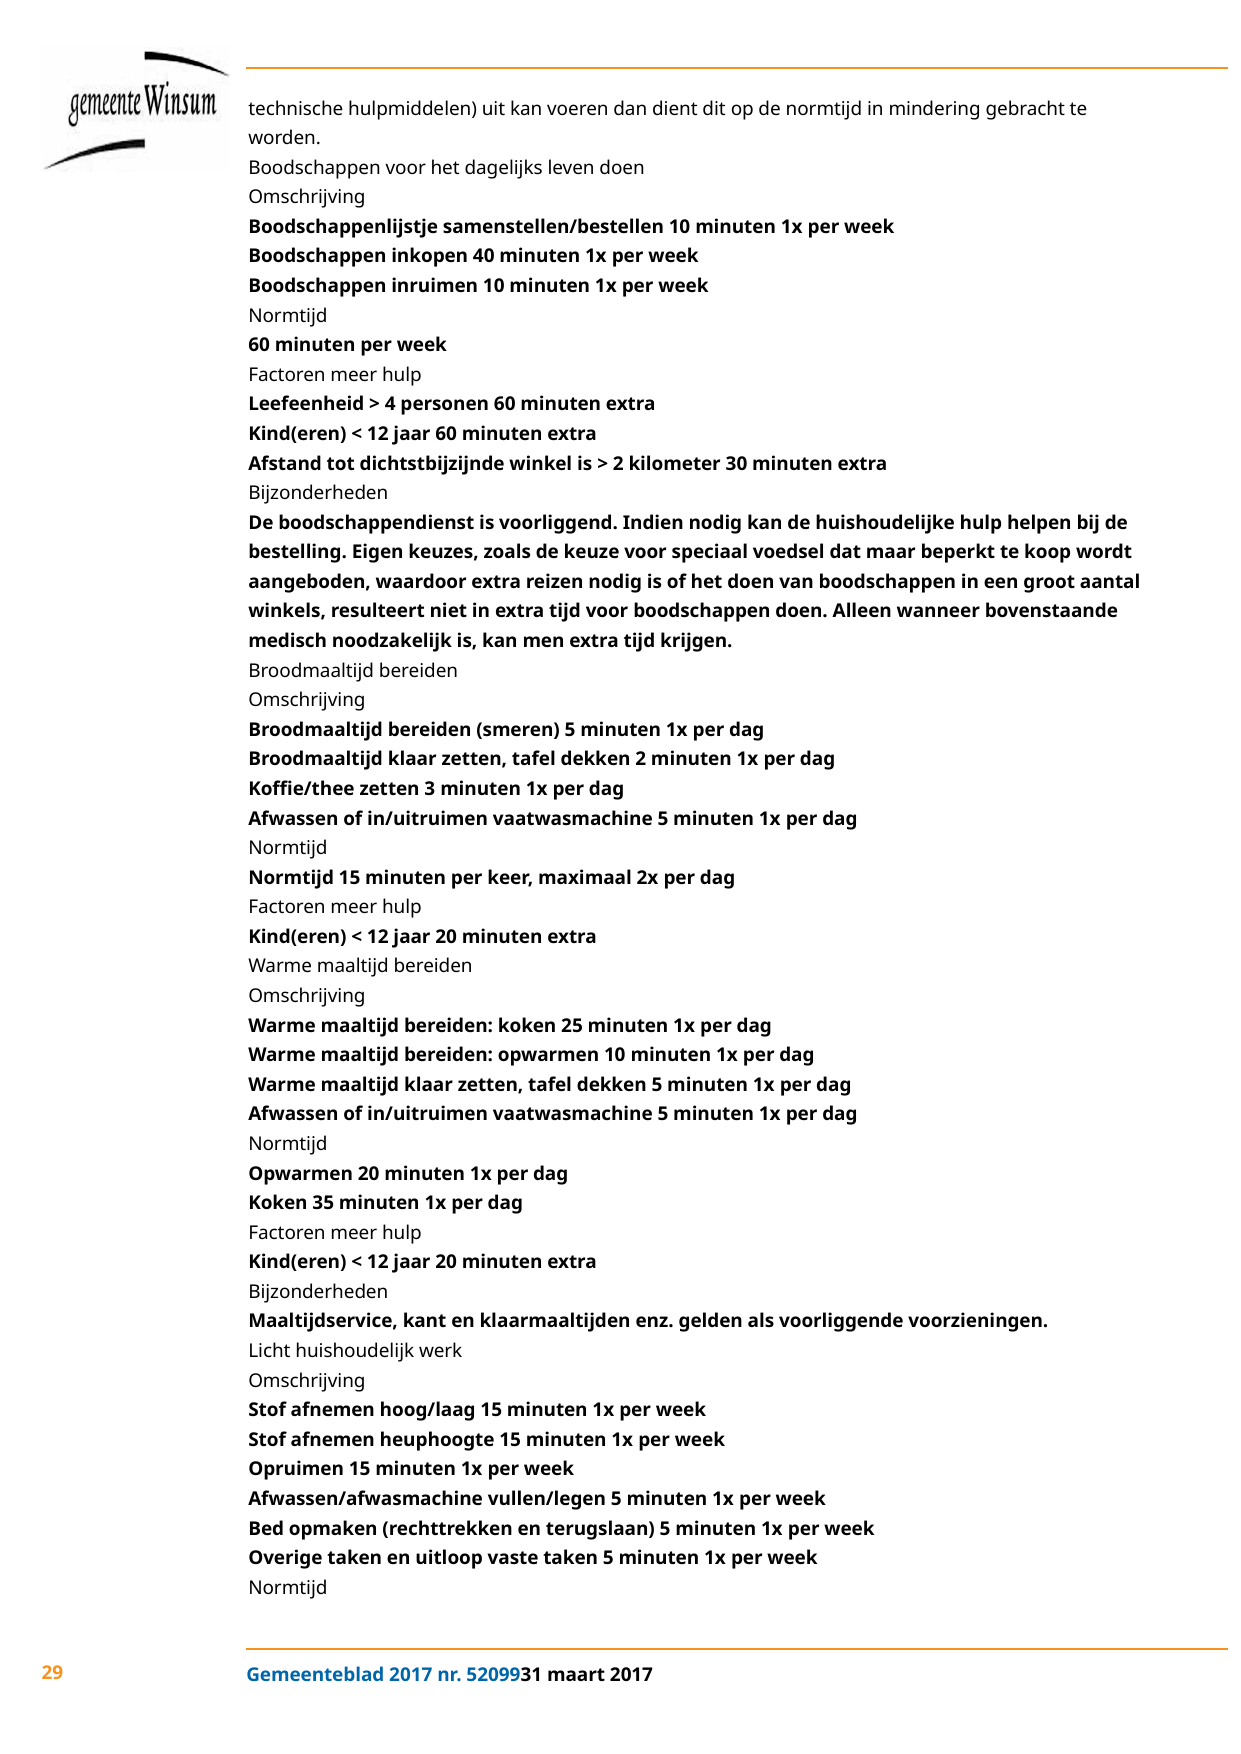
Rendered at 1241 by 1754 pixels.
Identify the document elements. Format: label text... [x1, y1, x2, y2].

text Overige taken en uitloop vaste taken 5 minuten 1x per week [248, 1544, 1152, 1570]
text Omschrijving [248, 1367, 1152, 1393]
text Stof afnemen heuphoogte 15 minuten 1x per week [248, 1426, 1152, 1452]
text Normtijd [248, 834, 1152, 860]
text Broodmaaltijd bereiden [248, 657, 1152, 683]
text Boodschappen inkopen 40 minuten 1x per week [248, 243, 1152, 268]
text Afstand tot dichtstbijzijnde winkel is > 2 kilometer 30 minuten extra [248, 450, 1152, 476]
text Koffie/thee zetten 3 minuten 1x per dag [248, 775, 1152, 801]
text Factoren meer hulp [248, 893, 1152, 919]
text Broodmaaltijd bereiden (smeren) 5 minuten 1x per dag [248, 716, 1152, 742]
text Omschrijving [248, 982, 1152, 1008]
text Boodschappenlijstje samenstellen/bestellen 10 minuten 1x per week [248, 213, 1152, 239]
text Warme maaltijd bereiden: opwarmen 10 minuten 1x per dag [248, 1041, 1152, 1067]
text Afwassen of in/uitruimen vaatwasmachine 5 minuten 1x per dag [248, 1101, 1152, 1126]
text Opwarmen 20 minuten 1x per dag [248, 1160, 1152, 1186]
text Factoren meer hulp [248, 361, 1152, 387]
text Warme maaltijd klaar zetten, tafel dekken 5 minuten 1x per dag [248, 1071, 1152, 1097]
text Leefeenheid > 4 personen 60 minuten extra [248, 391, 1152, 416]
text Warme maaltijd bereiden [248, 953, 1152, 978]
text Omschrijving [248, 686, 1152, 712]
text Bed opmaken (rechttrekken en terugslaan) 5 minuten 1x per week [248, 1515, 1152, 1541]
text Boodschappen inruimen 10 minuten 1x per week [248, 272, 1152, 298]
text Stof afnemen hoog/laag 15 minuten 1x per week [248, 1396, 1152, 1422]
text Afwassen of in/uitruimen vaatwasmachine 5 minuten 1x per dag [248, 805, 1152, 831]
text Normtijd 15 minuten per keer, maximaal 2x per dag [248, 864, 1152, 890]
text Kind(eren) < 12 jaar 60 minuten extra [248, 420, 1152, 446]
text Opruimen 15 minuten 1x per week [248, 1456, 1152, 1481]
text Bijzonderheden [248, 1278, 1152, 1304]
text Kind(eren) < 12 jaar 20 minuten extra [248, 1248, 1152, 1274]
text De boodschappendienst is voorliggend. Indien nodig kan de huishoudelijke hulp helpen bij de bestelling. Eigen keuzes, zoals de keuze voor speciaal voedsel dat maar beperkt te koop wordt aangeboden, waardoor extra reizen nodig is of het doen van boodschappen in een groot aantal winkels, resulteert niet in extra tijd voor boodschappen doen. Alleen wanneer bovenstaande medisch noodzakelijk is, kan men extra tijd krijgen. [248, 509, 1152, 653]
text Maaltijdservice, kant en klaarmaaltijden enz. gelden als voorliggende voorzieningen. [248, 1308, 1152, 1333]
text Omschrijving [248, 183, 1152, 209]
text Afwassen/afwasmachine vullen/legen 5 minuten 1x per week [248, 1485, 1152, 1511]
text Broodmaaltijd klaar zetten, tafel dekken 2 minuten 1x per dag [248, 746, 1152, 771]
text Koken 35 minuten 1x per dag [248, 1189, 1152, 1215]
text Licht huishoudelijk werk [248, 1337, 1152, 1363]
text Warme maaltijd bereiden: koken 25 minuten 1x per dag [248, 1012, 1152, 1038]
picture [41, 47, 231, 172]
text Kind(eren) < 12 jaar 20 minuten extra [248, 923, 1152, 949]
text Normtijd [248, 1574, 1152, 1600]
text Boodschappen voor het dagelijks leven doen [248, 154, 1152, 180]
text Bijzonderheden [248, 479, 1152, 505]
text Normtijd [248, 1130, 1152, 1156]
text Factoren meer hulp [248, 1219, 1152, 1245]
text 60 minuten per week [248, 331, 1152, 357]
text technische hulpmiddelen) uit kan voeren dan dient dit op de normtijd in mindering gebracht te worden. [248, 95, 1152, 150]
text Normtijd [248, 302, 1152, 328]
